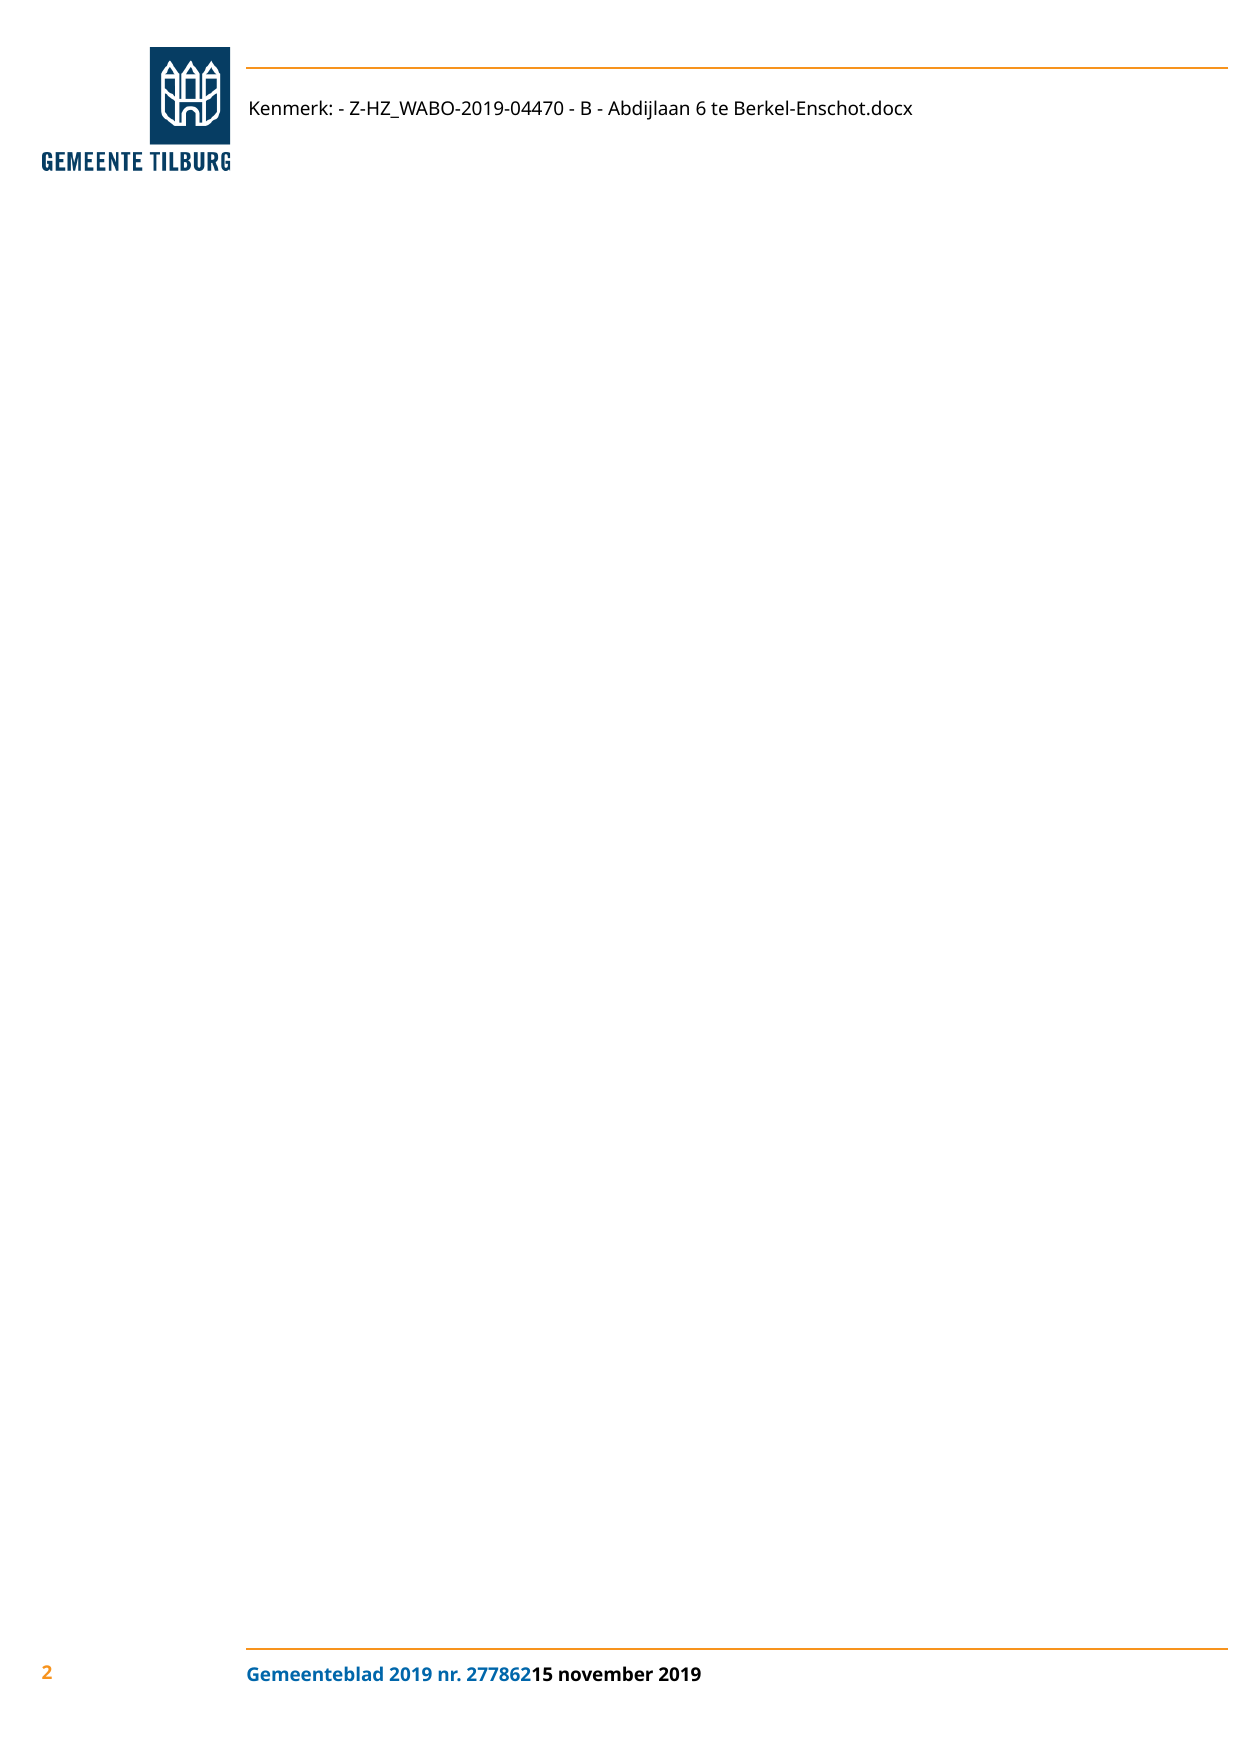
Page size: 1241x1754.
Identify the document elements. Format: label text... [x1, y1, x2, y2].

picture [41, 47, 231, 172]
text Kenmerk: - Z-HZ_WABO-2019-04470 - B - Abdijlaan 6 te Berkel-Enschot.docx [248, 95, 1152, 121]
